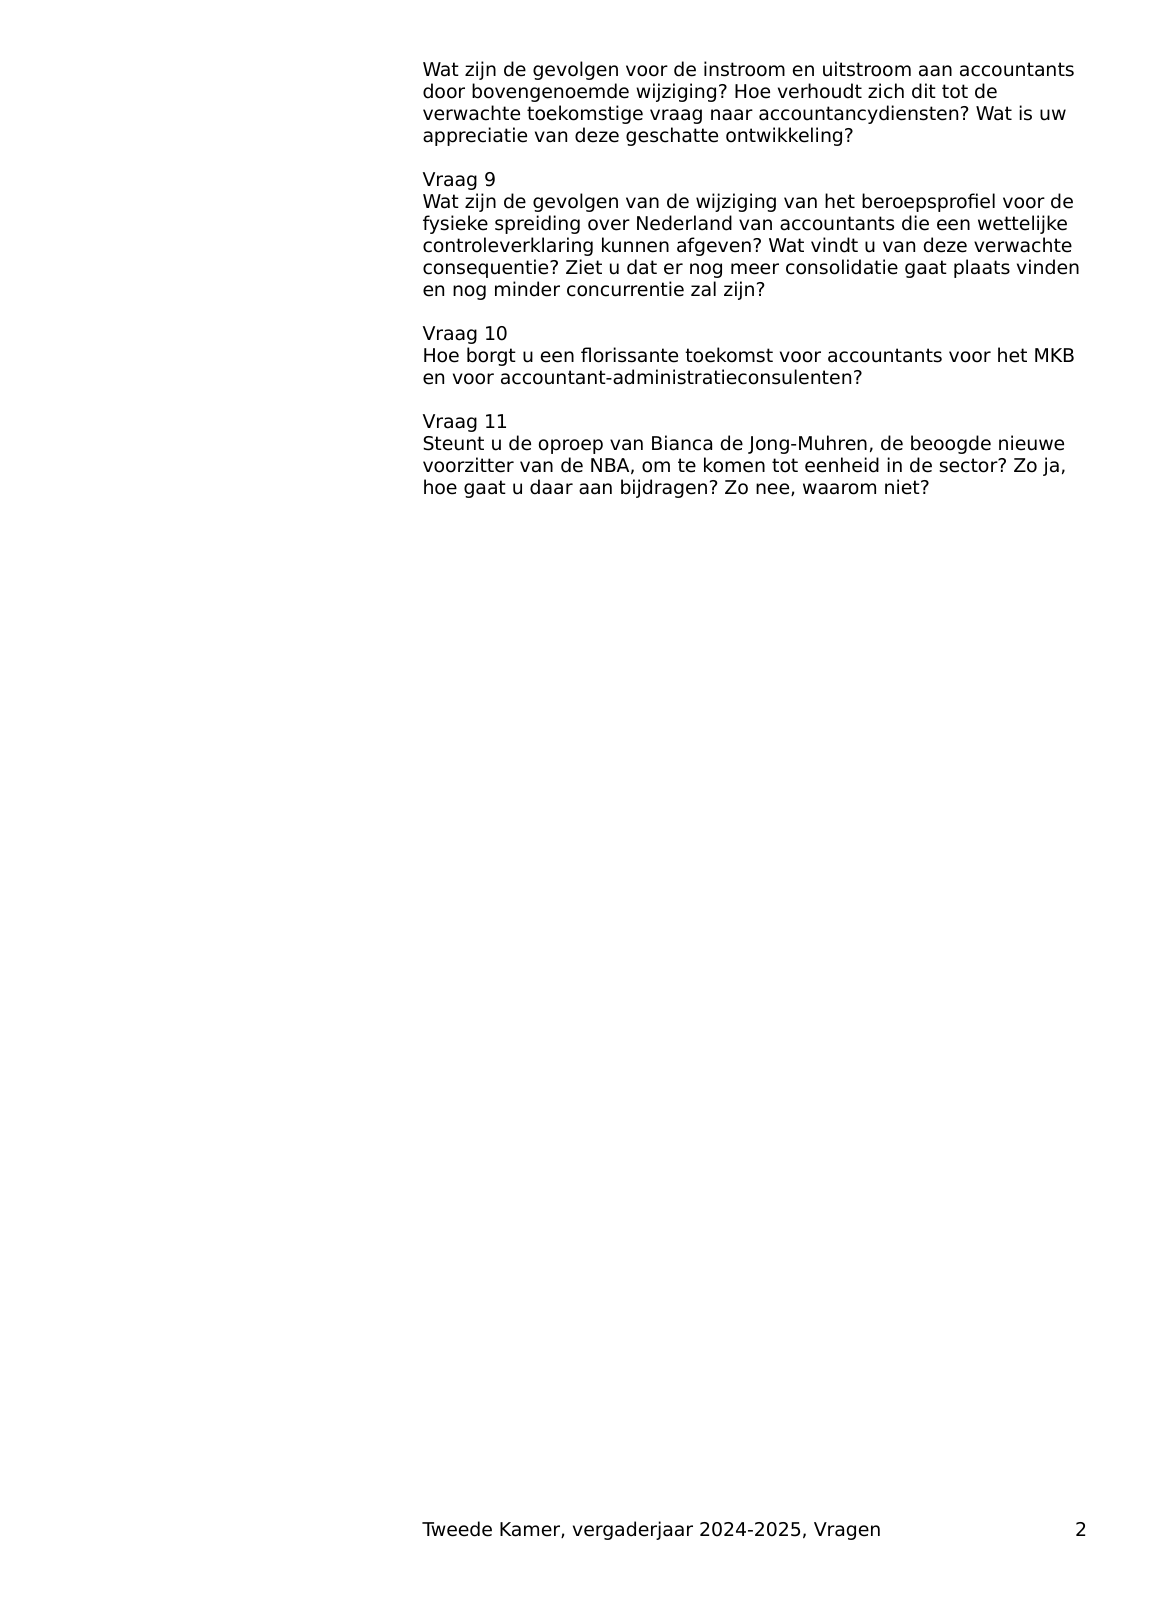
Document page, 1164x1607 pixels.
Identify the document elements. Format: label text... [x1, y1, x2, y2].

text Vraag 11 [422, 411, 1087, 433]
text Wat zijn de gevolgen van de wijziging van het beroepsprofiel voor de fysieke spreiding over Nederland van accountants die een wettelijke controleverklaring kunnen afgeven? Wat vindt u van deze verwachte consequentie? Ziet u dat er nog meer consolidatie gaat plaats vinden en nog minder concurrentie zal zijn? [422, 191, 1087, 301]
text Steunt u de oproep van Bianca de Jong-Muhren, de beoogde nieuwe voorzitter van de NBA, om te komen tot eenheid in de sector? Zo ja, hoe gaat u daar aan bijdragen? Zo nee, waarom niet? [422, 433, 1087, 499]
text Vraag 10 [422, 323, 1087, 345]
text Vraag 9 [422, 169, 1087, 191]
text Hoe borgt u een florissante toekomst voor accountants voor het MKB en voor accountant-administratieconsulenten? [422, 345, 1087, 389]
text Wat zijn de gevolgen voor de instroom en uitstroom aan accountants door bovengenoemde wijziging? Hoe verhoudt zich dit tot de verwachte toekomstige vraag naar accountancydiensten? Wat is uw appreciatie van deze geschatte ontwikkeling? [422, 59, 1087, 147]
